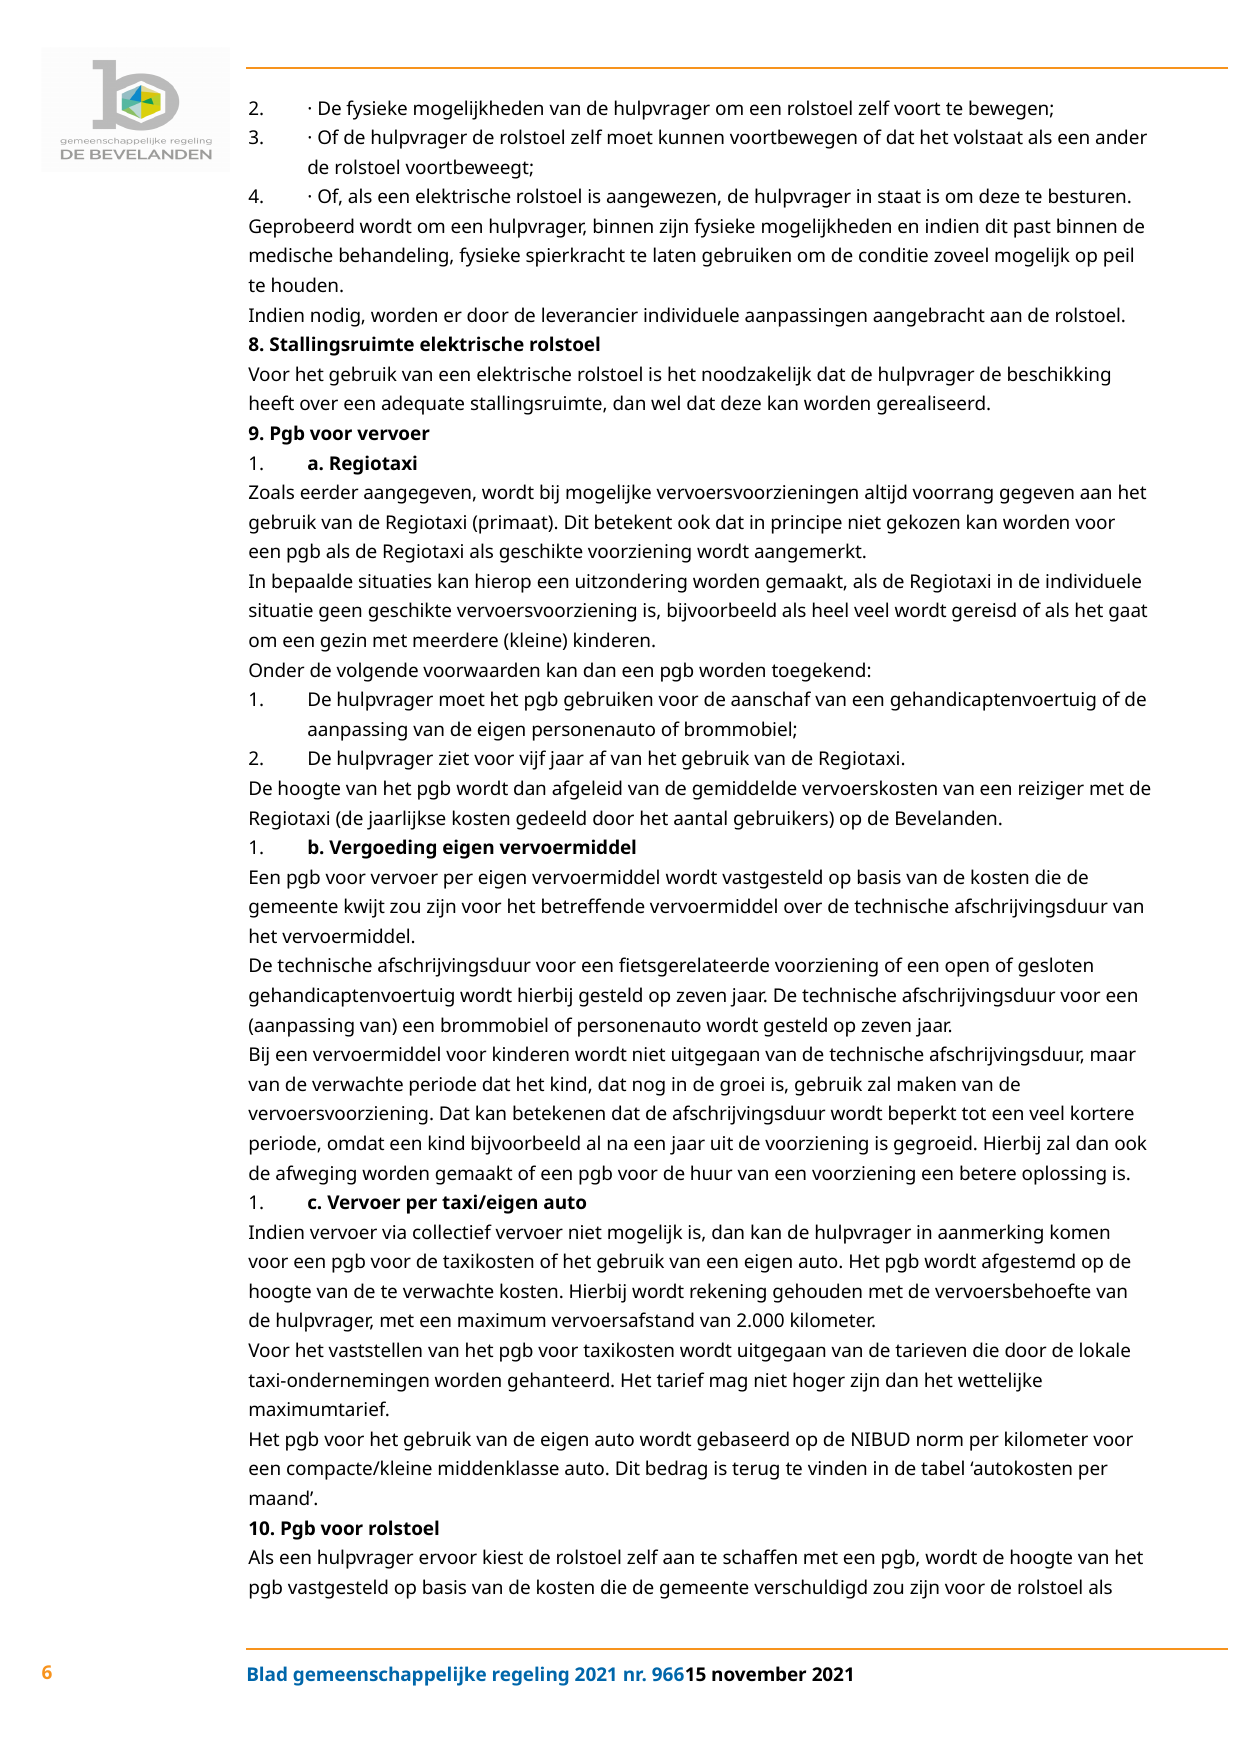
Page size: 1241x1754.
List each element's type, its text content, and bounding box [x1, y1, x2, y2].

picture [41, 47, 231, 172]
text Onder de volgende voorwaarden kan dan een pgb worden toegekend: [248, 657, 1152, 683]
text Indien nodig, worden er door de leverancier individuele aanpassingen aangebracht aan de rolstoel. [248, 302, 1152, 328]
text 9. Pgb voor vervoer [248, 420, 1152, 446]
text Indien vervoer via collectief vervoer niet mogelijk is, dan kan de hulpvrager in aanmerking komen voor een pgb voor de taxikosten of het gebruik van een eigen auto. Het pgb wordt afgestemd op de hoogte van de te verwachte kosten. Hierbij wordt rekening gehouden met de vervoersbehoefte van de hulpvrager, met een maximum vervoersafstand van 2.000 kilometer. [248, 1219, 1152, 1333]
text De technische afschrijvingsduur voor een fietsgerelateerde voorziening of een open of gesloten gehandicaptenvoertuig wordt hierbij gesteld op zeven jaar. De technische afschrijvingsduur voor een (aanpassing van) een brommobiel of personenauto wordt gesteld op zeven jaar. [248, 953, 1152, 1038]
text 10. Pgb voor rolstoel [248, 1515, 1152, 1541]
list · Of, als een elektrische rolstoel is aangewezen, de hulpvrager in staat is om deze te besturen. [248, 183, 1152, 209]
text Bij een vervoermiddel voor kinderen wordt niet uitgegaan van de technische afschrijvingsduur, maar van de verwachte periode dat het kind, dat nog in de groei is, gebruik zal maken van de vervoersvoorziening. Dat kan betekenen dat de afschrijvingsduur wordt beperkt tot een veel kortere periode, omdat een kind bijvoorbeeld al na een jaar uit de voorziening is gegroeid. Hierbij zal dan ook de afweging worden gemaakt of een pgb voor de huur van een voorziening een betere oplossing is. [248, 1041, 1152, 1186]
text In bepaalde situaties kan hierop een uitzondering worden gemaakt, als de Regiotaxi in de individuele situatie geen geschikte vervoersvoorziening is, bijvoorbeeld als heel veel wordt gereisd of als het gaat om een gezin met meerdere (kleine) kinderen. [248, 568, 1152, 653]
text Het pgb voor het gebruik van de eigen auto wordt gebaseerd op de NIBUD norm per kilometer voor een compacte/kleine middenklasse auto. Dit bedrag is terug te vinden in de tabel ‘autokosten per maand’. [248, 1426, 1152, 1511]
text Een pgb voor vervoer per eigen vervoermiddel wordt vastgesteld op basis van de kosten die de gemeente kwijt zou zijn voor het betreffende vervoermiddel over de technische afschrijvingsduur van het vervoermiddel. [248, 864, 1152, 949]
list c. Vervoer per taxi/eigen auto [248, 1189, 1152, 1215]
text Als een hulpvrager ervoor kiest de rolstoel zelf aan te schaffen met een pgb, wordt de hoogte van het pgb vastgesteld op basis van de kosten die de gemeente verschuldigd zou zijn voor de rolstoel als [248, 1544, 1152, 1600]
text Zoals eerder aangegeven, wordt bij mogelijke vervoersvoorzieningen altijd voorrang gegeven aan het gebruik van de Regiotaxi (primaat). Dit betekent ook dat in principe niet gekozen kan worden voor een pgb als de Regiotaxi als geschikte voorziening wordt aangemerkt. [248, 479, 1152, 564]
text 8. Stallingsruimte elektrische rolstoel [248, 331, 1152, 357]
list · Of de hulpvrager de rolstoel zelf moet kunnen voortbewegen of dat het volstaat als een ander de rolstoel voortbeweegt; [248, 124, 1152, 180]
list · De fysieke mogelijkheden van de hulpvrager om een rolstoel zelf voort te bewegen; [248, 95, 1152, 121]
list De hulpvrager moet het pgb gebruiken voor de aanschaf van een gehandicaptenvoertuig of de aanpassing van de eigen personenauto of brommobiel; [248, 686, 1152, 742]
list b. Vergoeding eigen vervoermiddel [248, 834, 1152, 860]
list a. Regiotaxi [248, 450, 1152, 476]
text De hoogte van het pgb wordt dan afgeleid van de gemiddelde vervoerskosten van een reiziger met de Regiotaxi (de jaarlijkse kosten gedeeld door het aantal gebruikers) op de Bevelanden. [248, 775, 1152, 831]
list De hulpvrager ziet voor vijf jaar af van het gebruik van de Regiotaxi. [248, 746, 1152, 771]
text Voor het vaststellen van het pgb voor taxikosten wordt uitgegaan van de tarieven die door de lokale taxi-ondernemingen worden gehanteerd. Het tarief mag niet hoger zijn dan het wettelijke maximumtarief. [248, 1337, 1152, 1422]
text Voor het gebruik van een elektrische rolstoel is het noodzakelijk dat de hulpvrager de beschikking heeft over een adequate stallingsruimte, dan wel dat deze kan worden gerealiseerd. [248, 361, 1152, 416]
text Geprobeerd wordt om een hulpvrager, binnen zijn fysieke mogelijkheden en indien dit past binnen de medische behandeling, fysieke spierkracht te laten gebruiken om de conditie zoveel mogelijk op peil te houden. [248, 213, 1152, 298]
